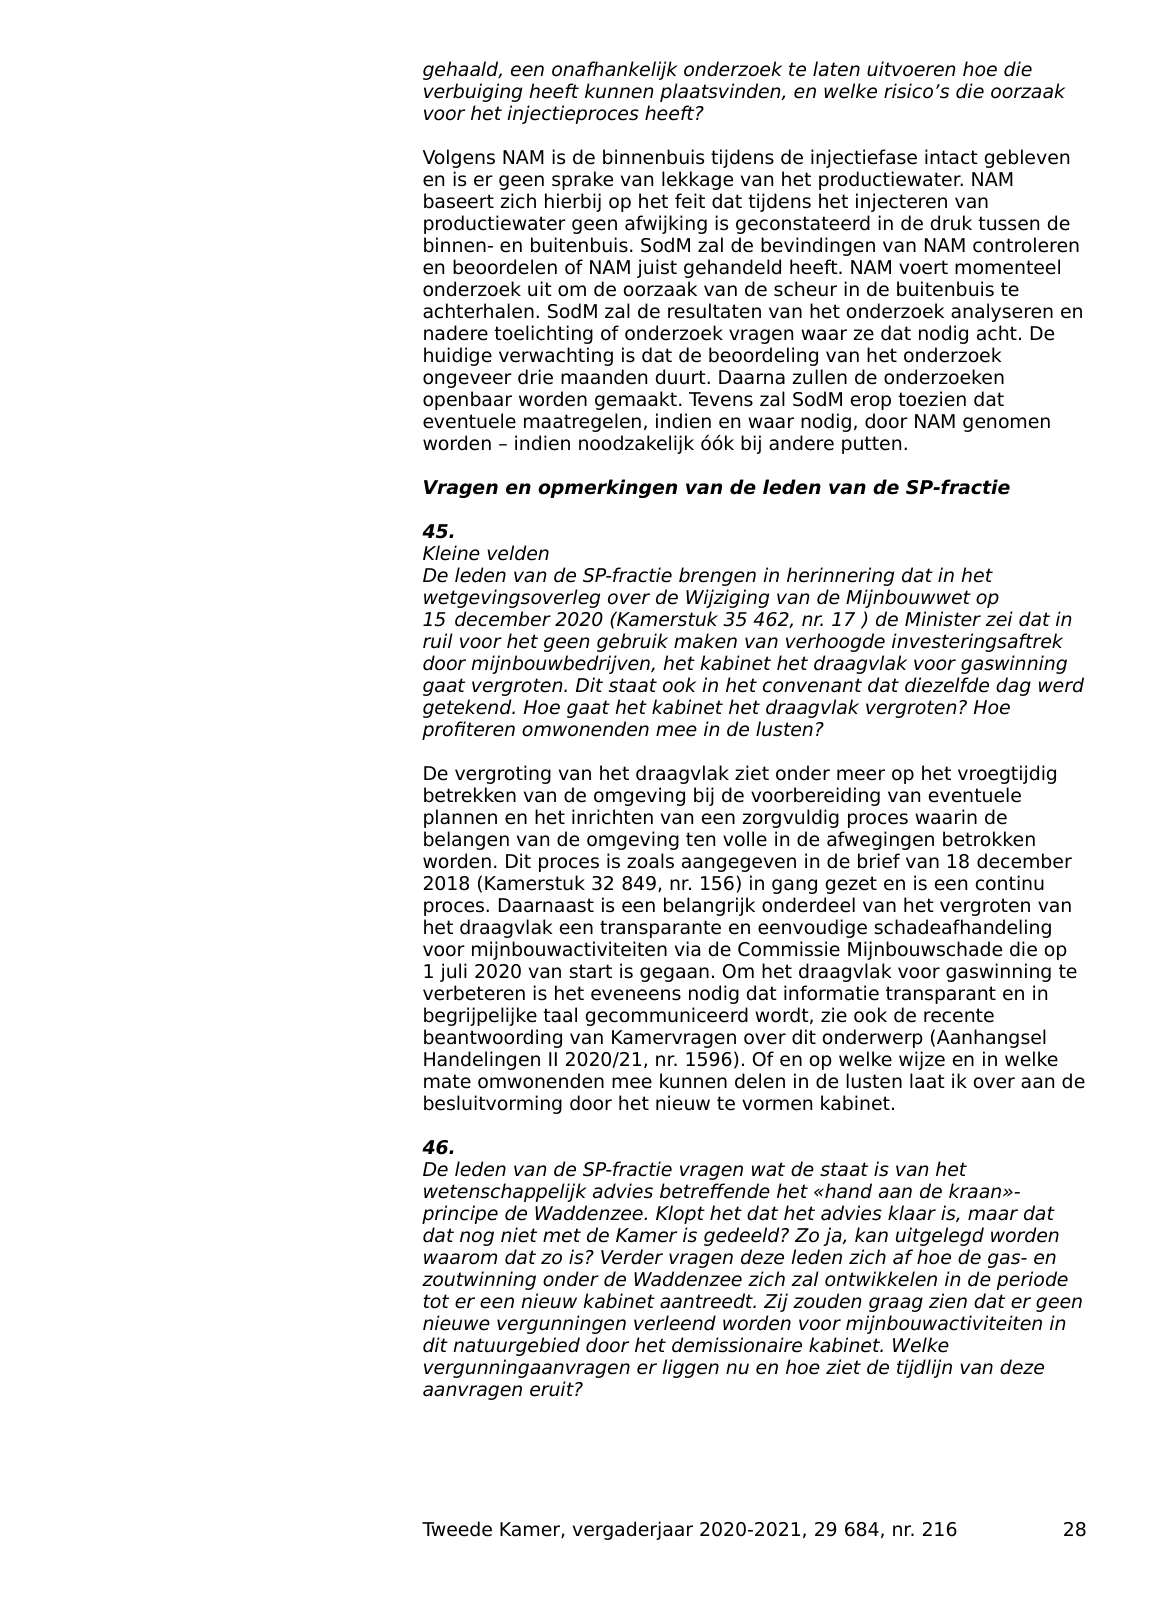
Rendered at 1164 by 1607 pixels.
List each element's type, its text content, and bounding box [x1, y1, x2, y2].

text De vergroting van het draagvlak ziet onder meer op het vroegtijdig betrekken van de omgeving bij de voorbereiding van eventuele plannen en het inrichten van een zorgvuldig proces waarin de belangen van de omgeving ten volle in de afwegingen betrokken worden. Dit proces is zoals aangegeven in de brief van 18 december 2018 (Kamerstuk 32 849, nr. 156) in gang gezet en is een continu proces. Daarnaast is een belangrijk onderdeel van het vergroten van het draagvlak een transparante en eenvoudige schadeafhandeling voor mijnbouwactiviteiten via de Commissie Mijnbouwschade die op 1 juli 2020 van start is gegaan. Om het draagvlak voor gaswinning te verbeteren is het eveneens nodig dat informatie transparant en in begrijpelijke taal gecommuniceerd wordt, zie ook de recente beantwoording van Kamervragen over dit onderwerp (Aanhangsel Handelingen II 2020/21, nr. 1596). Of en op welke wijze en in welke mate omwonenden mee kunnen delen in de lusten laat ik over aan de besluitvorming door het nieuw te vormen kabinet. [422, 763, 1087, 1115]
text 46. [422, 1137, 1087, 1159]
text De leden van de SP-fractie brengen in herinnering dat in het wetgevingsoverleg over de Wijziging van de Mijnbouwwet op 15 december 2020 (Kamerstuk 35 462, nr. 17 ) de Minister zei dat in ruil voor het geen gebruik maken van verhoogde investeringsaftrek door mijnbouwbedrijven, het kabinet het draagvlak voor gaswinning gaat vergroten. Dit staat ook in het convenant dat diezelfde dag werd getekend. Hoe gaat het kabinet het draagvlak vergroten? Hoe profiteren omwonenden mee in de lusten? [422, 565, 1087, 741]
text Kleine velden [422, 543, 1087, 565]
text Volgens NAM is de binnenbuis tijdens de injectiefase intact gebleven en is er geen sprake van lekkage van het productiewater. NAM baseert zich hierbij op het feit dat tijdens het injecteren van productiewater geen afwijking is geconstateerd in de druk tussen de binnen- en buitenbuis. SodM zal de bevindingen van NAM controleren en beoordelen of NAM juist gehandeld heeft. NAM voert momenteel onderzoek uit om de oorzaak van de scheur in de buitenbuis te achterhalen. SodM zal de resultaten van het onderzoek analyseren en nadere toelichting of onderzoek vragen waar ze dat nodig acht. De huidige verwachting is dat de beoordeling van het onderzoek ongeveer drie maanden duurt. Daarna zullen de onderzoeken openbaar worden gemaakt. Tevens zal SodM erop toezien dat eventuele maatregelen, indien en waar nodig, door NAM genomen worden – indien noodzakelijk óók bij andere putten. [422, 147, 1087, 455]
text 45. [422, 521, 1087, 543]
text De leden van de SP-fractie vragen wat de staat is van het wetenschappelijk advies betreffende het «hand aan de kraan»-principe de Waddenzee. Klopt het dat het advies klaar is, maar dat dat nog niet met de Kamer is gedeeld? Zo ja, kan uitgelegd worden waarom dat zo is? Verder vragen deze leden zich af hoe de gas- en zoutwinning onder de Waddenzee zich zal ontwikkelen in de periode tot er een nieuw kabinet aantreedt. Zij zouden graag zien dat er geen nieuwe vergunningen verleend worden voor mijnbouwactiviteiten in dit natuurgebied door het demissionaire kabinet. Welke vergunningaanvragen er liggen nu en hoe ziet de tijdlijn van deze aanvragen eruit? [422, 1159, 1087, 1401]
text gehaald, een onafhankelijk onderzoek te laten uitvoeren hoe die verbuiging heeft kunnen plaatsvinden, en welke risico’s die oorzaak voor het injectieproces heeft? [422, 59, 1087, 125]
subtitle Vragen en opmerkingen van de leden van de SP-fractie [422, 477, 1087, 499]
